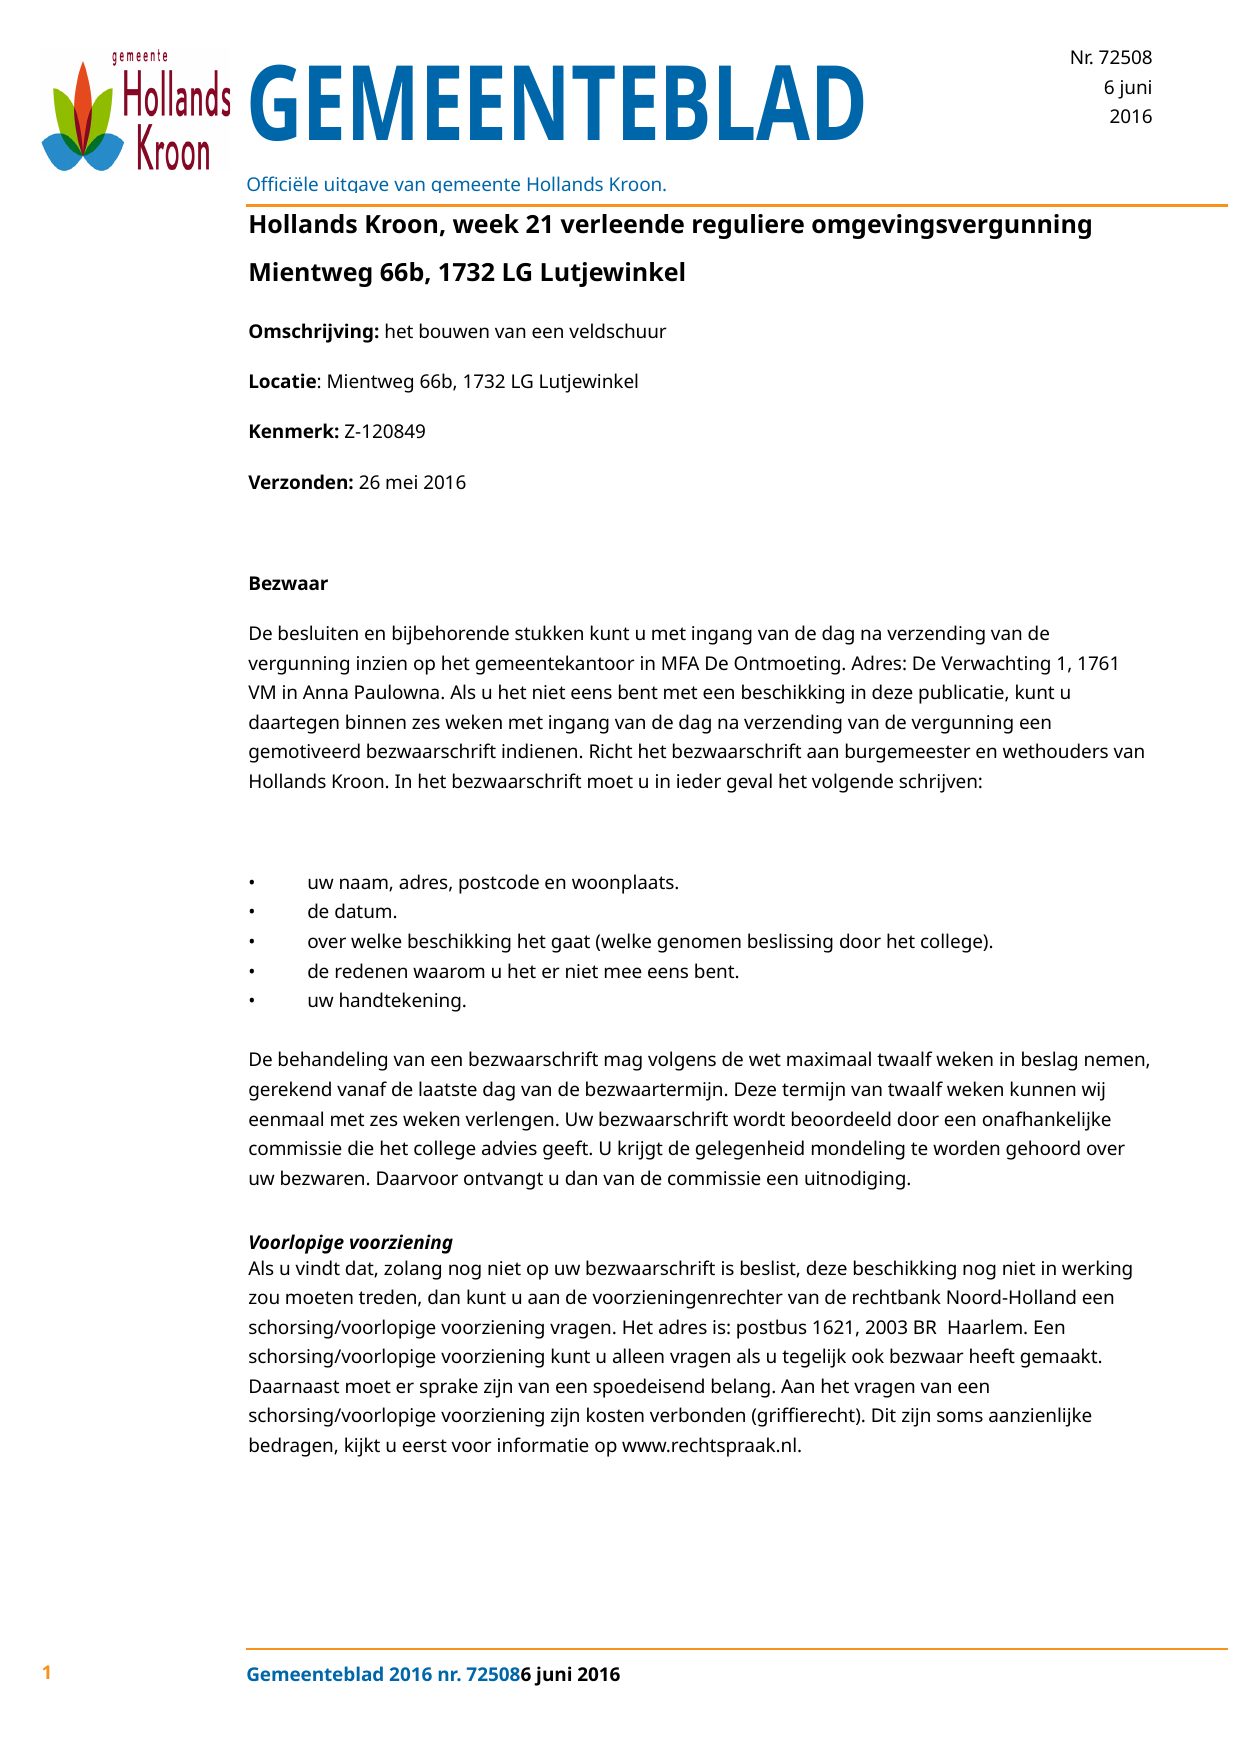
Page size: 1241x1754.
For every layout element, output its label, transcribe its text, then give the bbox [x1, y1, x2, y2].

text Omschrijving: het bouwen van een veldschuur [248, 318, 1152, 344]
list uw naam, adres, postcode en woonplaats. [248, 869, 1152, 895]
text Hollands Kroon, week 21 verleende reguliere omgevingsvergunning Mientweg 66b, 1732 LG Lutjewinkel [248, 207, 1152, 288]
list over welke beschikking het gaat (welke genomen beslissing door het college). [248, 928, 1152, 954]
list uw handtekening. [248, 987, 1152, 1013]
list de redenen waarom u het er niet mee eens bent. [248, 958, 1152, 984]
text Locatie: Mientweg 66b, 1732 LG Lutjewinkel [248, 368, 1152, 394]
text Voorlopige voorziening [248, 1229, 1152, 1255]
text Als u vindt dat, zolang nog niet op uw bezwaarschrift is beslist, deze beschikking nog niet in werking zou moeten treden, dan kunt u aan de voorzieningenrechter van de rechtbank Noord-Holland een schorsing/voorlopige voorziening vragen. Het adres is: postbus 1621, 2003 BR Haarlem. Een schorsing/voorlopige voorziening kunt u alleen vragen als u tegelijk ook bezwaar heeft gemaakt. Daarnaast moet er sprake zijn van een spoedeisend belang. Aan het vragen van een schorsing/voorlopige voorziening zijn kosten verbonden (griffierecht). Dit zijn soms aanzienlijke bedragen, kijkt u eerst voor informatie op www.rechtspraak.nl. [248, 1255, 1152, 1458]
text Kenmerk: Z-120849 [248, 419, 1152, 444]
text Bezwaar [248, 570, 1152, 596]
list de datum. [248, 899, 1152, 924]
text De behandeling van een bezwaarschrift mag volgens de wet maximaal twaalf weken in beslag nemen, gerekend vanaf de laatste dag van de bezwaartermijn. Deze termijn van twaalf weken kunnen wij eenmaal met zes weken verlengen. Uw bezwaarschrift wordt beoordeeld door een onafhankelijke commissie die het college advies geeft. U krijgt de gelegenheid mondeling te worden gehoord over uw bezwaren. Daarvoor ontvangt u dan van de commissie een uitnodiging. [248, 1047, 1152, 1191]
picture [41, 47, 231, 172]
text Verzonden: 26 mei 2016 [248, 469, 1152, 495]
text De besluiten en bijbehorende stukken kunt u met ingang van de dag na verzending van de vergunning inzien op het gemeentekantoor in MFA De Ontmoeting. Adres: De Verwachting 1, 1761 VM in Anna Paulowna. Als u het niet eens bent met een beschikking in deze publicatie, kunt u daartegen binnen zes weken met ingang van de dag na verzending van de vergunning een gemotiveerd bezwaarschrift indienen. Richt het bezwaarschrift aan burgemeester en wethouders van Hollands Kroon. In het bezwaarschrift moet u in ieder geval het volgende schrijven: [248, 620, 1152, 794]
